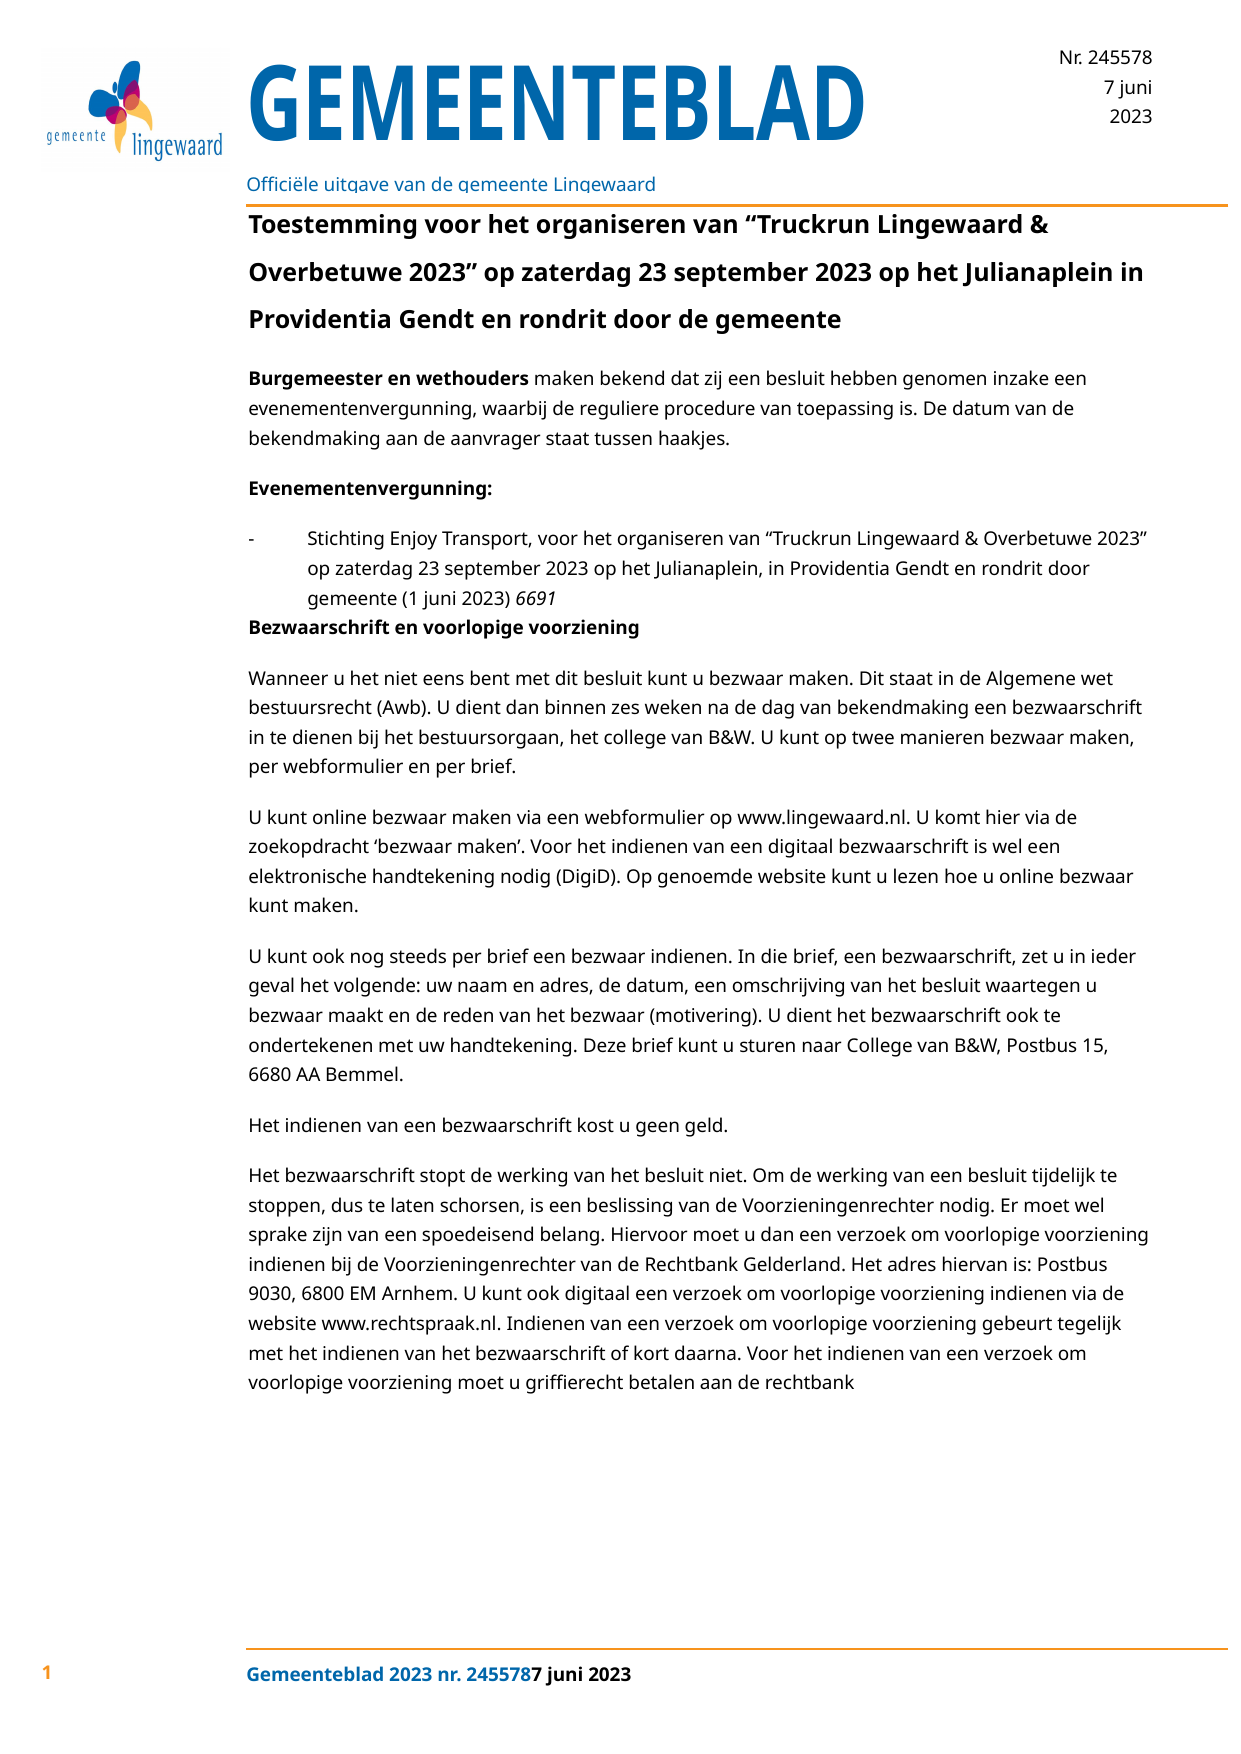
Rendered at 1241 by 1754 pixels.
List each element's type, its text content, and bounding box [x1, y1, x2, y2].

text Toestemming voor het organiseren van “Truckrun Lingewaard & Overbetuwe 2023” op zaterdag 23 september 2023 op het Julianaplein in Providentia Gendt en rondrit door de gemeente [248, 207, 1152, 336]
text U kunt online bezwaar maken via een webformulier op www.lingewaard.nl. U komt hier via de zoekopdracht ‘bezwaar maken’. Voor het indienen van een digitaal bezwaarschrift is wel een elektronische handtekening nodig (DigiD). Op genoemde website kunt u lezen hoe u online bezwaar kunt maken. [248, 804, 1152, 918]
text Wanneer u het niet eens bent met dit besluit kunt u bezwaar maken. Dit staat in de Algemene wet bestuursrecht (Awb). U dient dan binnen zes weken na de dag van bekendmaking een bezwaarschrift in te dienen bij het bestuursorgaan, het college van B&W. U kunt op twee manieren bezwaar maken, per webformulier en per brief. [248, 665, 1152, 779]
picture [41, 47, 231, 172]
text Het bezwaarschrift stopt de werking van het besluit niet. Om de werking van een besluit tijdelijk te stoppen, dus te laten schorsen, is een beslissing van de Voorzieningenrechter nodig. Er moet wel sprake zijn van een spoedeisend belang. Hiervoor moet u dan een verzoek om voorlopige voorziening indienen bij de Voorzieningenrechter van de Rechtbank Gelderland. Het adres hiervan is: Postbus 9030, 6800 EM Arnhem. U kunt ook digitaal een verzoek om voorlopige voorziening indienen via de website www.rechtspraak.nl. Indienen van een verzoek om voorlopige voorziening gebeurt tegelijk met het indienen van het bezwaarschrift of kort daarna. Voor het indienen van een verzoek om voorlopige voorziening moet u griffierecht betalen aan de rechtbank [248, 1162, 1152, 1395]
text Het indienen van een bezwaarschrift kost u geen geld. [248, 1112, 1152, 1137]
text Bezwaarschrift en voorlopige voorziening [248, 614, 1152, 640]
list Stichting Enjoy Transport, voor het organiseren van “Truckrun Lingewaard & Overbetuwe 2023” op zaterdag 23 september 2023 op het Julianaplein, in Providentia Gendt en rondrit door gemeente (1 juni 2023) 6691 [248, 526, 1152, 610]
text Evenementenvergunning: [248, 475, 1152, 501]
text Burgemeester en wethouders maken bekend dat zij een besluit hebben genomen inzake een evenementenvergunning, waarbij de reguliere procedure van toepassing is. De datum van de bekendmaking aan de aanvrager staat tussen haakjes. [248, 366, 1152, 450]
text U kunt ook nog steeds per brief een bezwaar indienen. In die brief, een bezwaarschrift, zet u in ieder geval het volgende: uw naam en adres, de datum, een omschrijving van het besluit waartegen u bezwaar maakt en de reden van het bezwaar (motivering). U dient het bezwaarschrift ook te ondertekenen met uw handtekening. Deze brief kunt u sturen naar College van B&W, Postbus 15, 6680 AA Bemmel. [248, 943, 1152, 1087]
